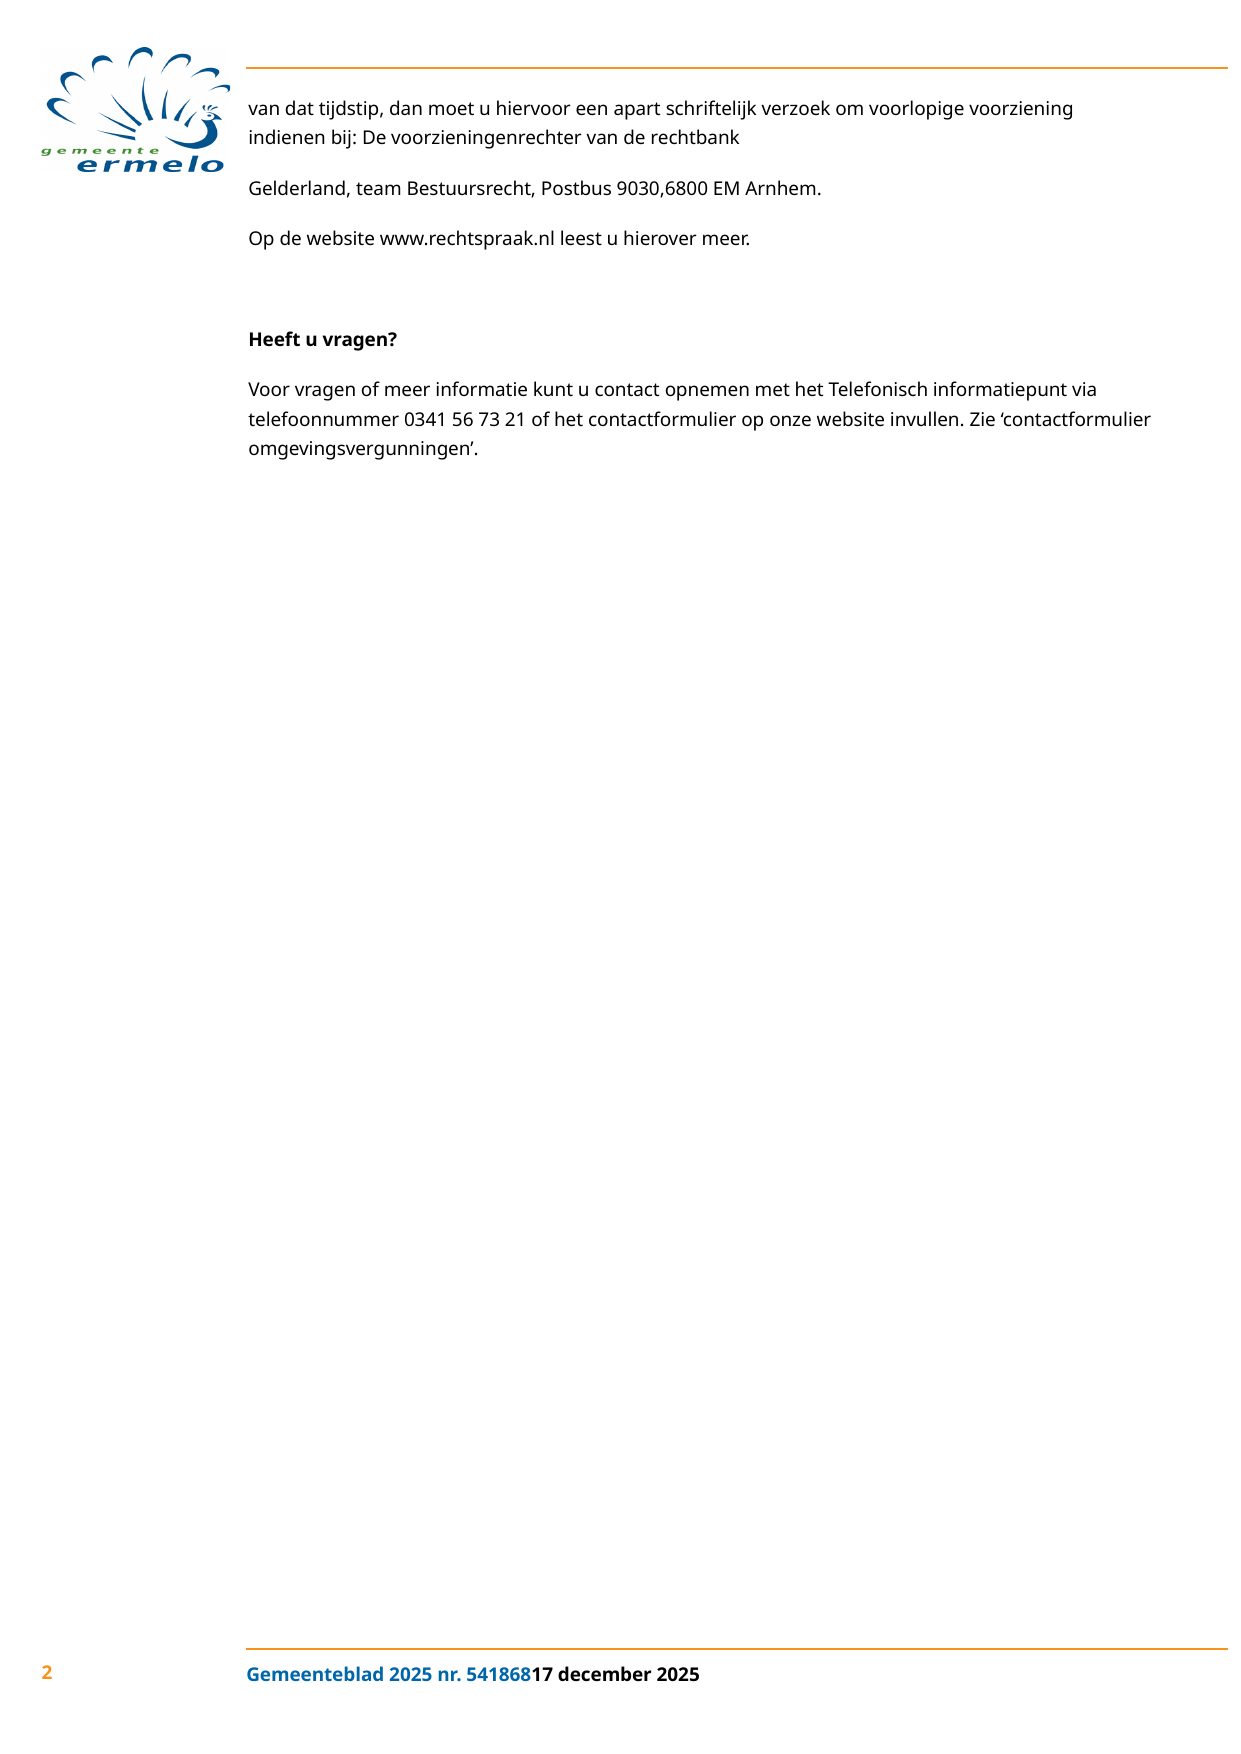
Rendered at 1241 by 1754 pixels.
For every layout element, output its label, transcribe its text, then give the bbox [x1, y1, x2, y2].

text Op de website www.rechtspraak.nl leest u hierover meer. [248, 225, 1152, 251]
picture [41, 47, 231, 172]
text Voor vragen of meer informatie kunt u contact opnemen met het Telefonisch informatiepunt via telefoonnummer 0341 56 73 21 of het contactformulier op onze website invullen. Zie ‘contactformulier omgevingsvergunningen’. [248, 376, 1152, 461]
text Heeft u vragen? [248, 326, 1152, 352]
text van dat tijdstip, dan moet u hiervoor een apart schriftelijk verzoek om voorlopige voorziening indienen bij: De voorzieningenrechter van de rechtbank [248, 95, 1152, 150]
text Gelderland, team Bestuursrecht, Postbus 9030,6800 EM Arnhem. [248, 175, 1152, 201]
